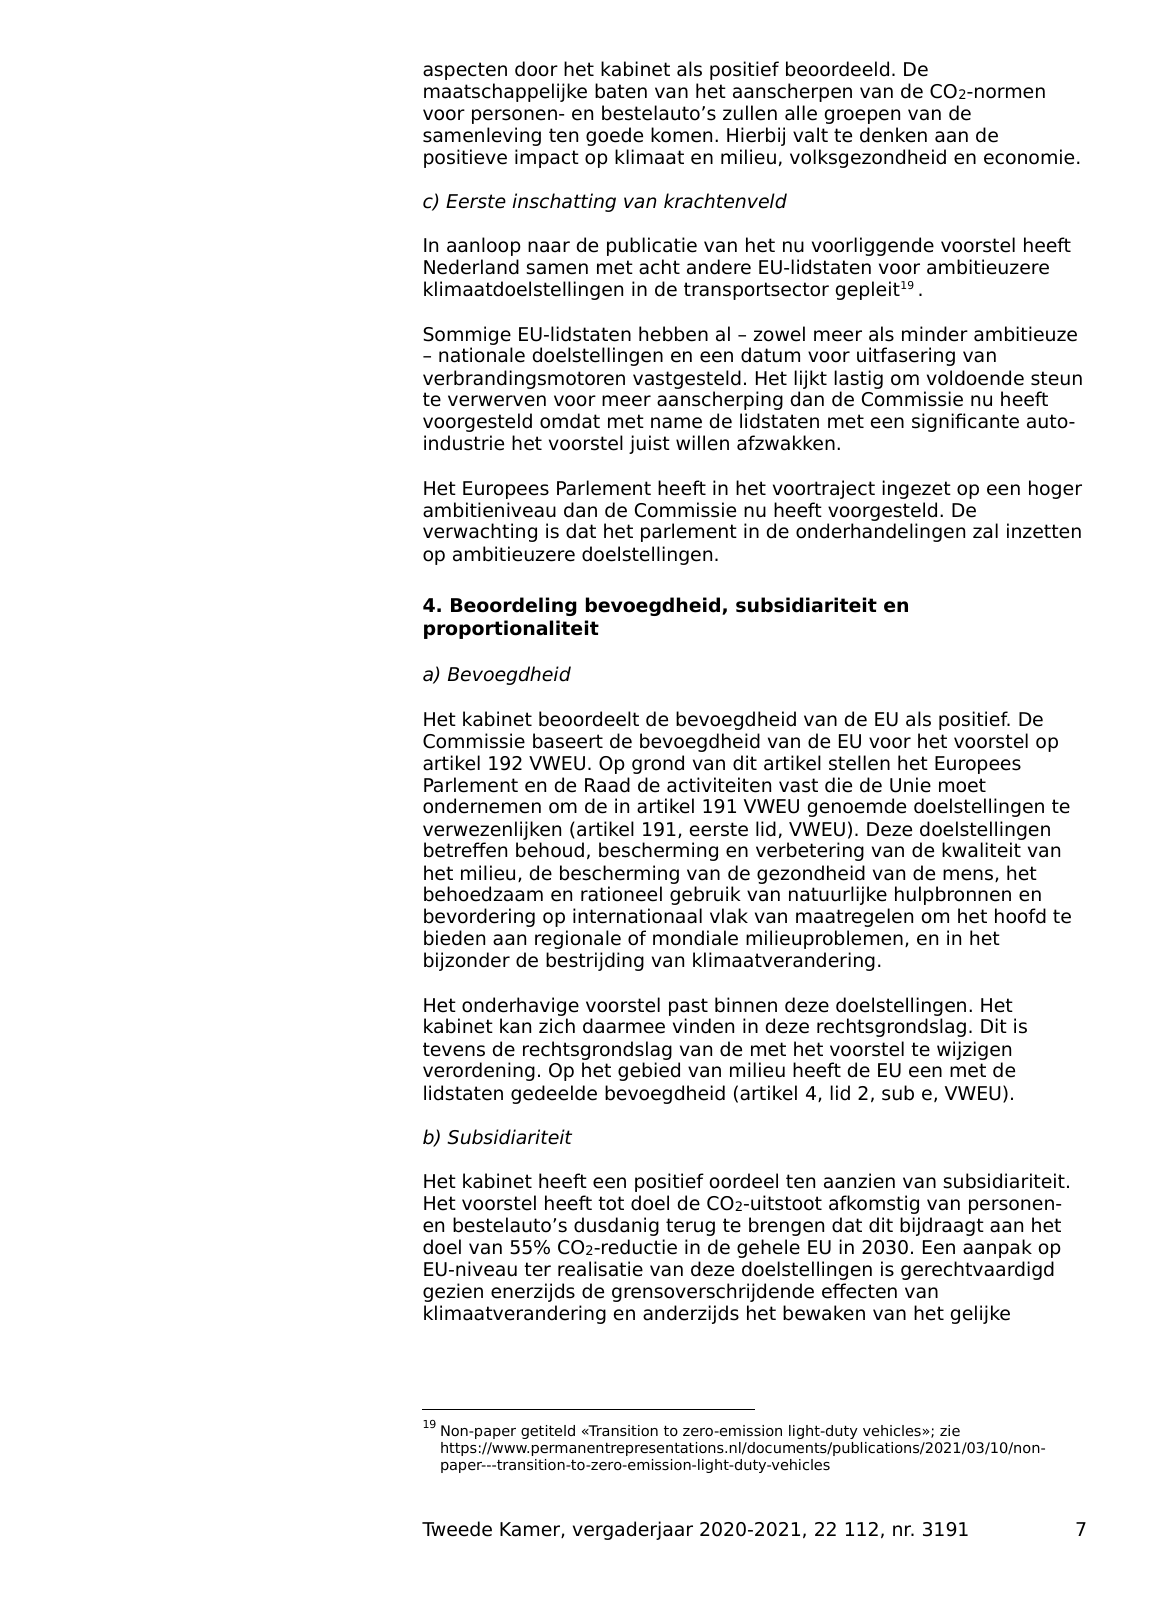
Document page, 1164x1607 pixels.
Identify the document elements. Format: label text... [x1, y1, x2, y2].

subtitle b) Subsidiariteit [422, 1127, 1087, 1148]
subtitle 4. Beoordeling bevoegdheid, subsidiariteit en proportionaliteit [422, 595, 1087, 639]
text aspecten door het kabinet als positief beoordeeld. De maatschappelijke baten van het aanscherpen van de CO2-normen voor personen- en bestelauto’s zullen alle groepen van de samenleving ten goede komen. Hierbij valt te denken aan de positieve impact op klimaat en milieu, volksgezondheid en economie. [422, 59, 1087, 169]
text Sommige EU-lidstaten hebben al – zowel meer als minder ambitieuze – nationale doelstellingen en een datum voor uitfasering van verbrandingsmotoren vastgesteld. Het lijkt lastig om voldoende steun te verwerven voor meer aanscherping dan de Commissie nu heeft voorgesteld omdat met name de lidstaten met een significante auto-industrie het voorstel juist willen afzwakken. [422, 323, 1087, 455]
text Non-paper getiteld «Transition to zero-emission light-duty vehicles»; zie https://www.permanentrepresentations.nl/documents/publications/2021/03/10/non-paper---transition-to-zero-emission-light-duty-vehicles [422, 1418, 1087, 1474]
text Het kabinet beoordeelt de bevoegdheid van de EU als positief. De Commissie baseert de bevoegdheid van de EU voor het voorstel op artikel 192 VWEU. Op grond van dit artikel stellen het Europees Parlement en de Raad de activiteiten vast die de Unie moet ondernemen om de in artikel 191 VWEU genoemde doelstellingen te verwezenlijken (artikel 191, eerste lid, VWEU). Deze doelstellingen betreffen behoud, bescherming en verbetering van de kwaliteit van het milieu, de bescherming van de gezondheid van de mens, het behoedzaam en rationeel gebruik van natuurlijke hulpbronnen en bevordering op internationaal vlak van maatregelen om het hoofd te bieden aan regionale of mondiale milieuproblemen, en in het bijzonder de bestrijding van klimaatverandering. [422, 708, 1087, 972]
subtitle a) Bevoegdheid [422, 664, 1087, 686]
text Het kabinet heeft een positief oordeel ten aanzien van subsidiariteit. Het voorstel heeft tot doel de CO2-uitstoot afkomstig van personen- en bestelauto’s dusdanig terug te brengen dat dit bijdraagt aan het doel van 55% CO2-reductie in de gehele EU in 2030. Een aanpak op EU-niveau ter realisatie van deze doelstellingen is gerechtvaardigd gezien enerzijds de grensoverschrijdende effecten van klimaatverandering en anderzijds het bewaken van het gelijke [422, 1171, 1087, 1324]
text Het Europees Parlement heeft in het voortraject ingezet op een hoger ambitieniveau dan de Commissie nu heeft voorgesteld. De verwachting is dat het parlement in de onderhandelingen zal inzetten op ambitieuzere doelstellingen. [422, 477, 1087, 565]
text In aanloop naar de publicatie van het nu voorliggende voorstel heeft Nederland samen met acht andere EU-lidstaten voor ambitieuzere klimaatdoelstellingen in de transportsector gepleit. [422, 235, 1087, 301]
text Het onderhavige voorstel past binnen deze doelstellingen. Het kabinet kan zich daarmee vinden in deze rechtsgrondslag. Dit is tevens de rechtsgrondslag van de met het voorstel te wijzigen verordening. Op het gebied van milieu heeft de EU een met de lidstaten gedeelde bevoegdheid (artikel 4, lid 2, sub e, VWEU). [422, 994, 1087, 1104]
subtitle c) Eerste inschatting van krachtenveld [422, 191, 1087, 213]
